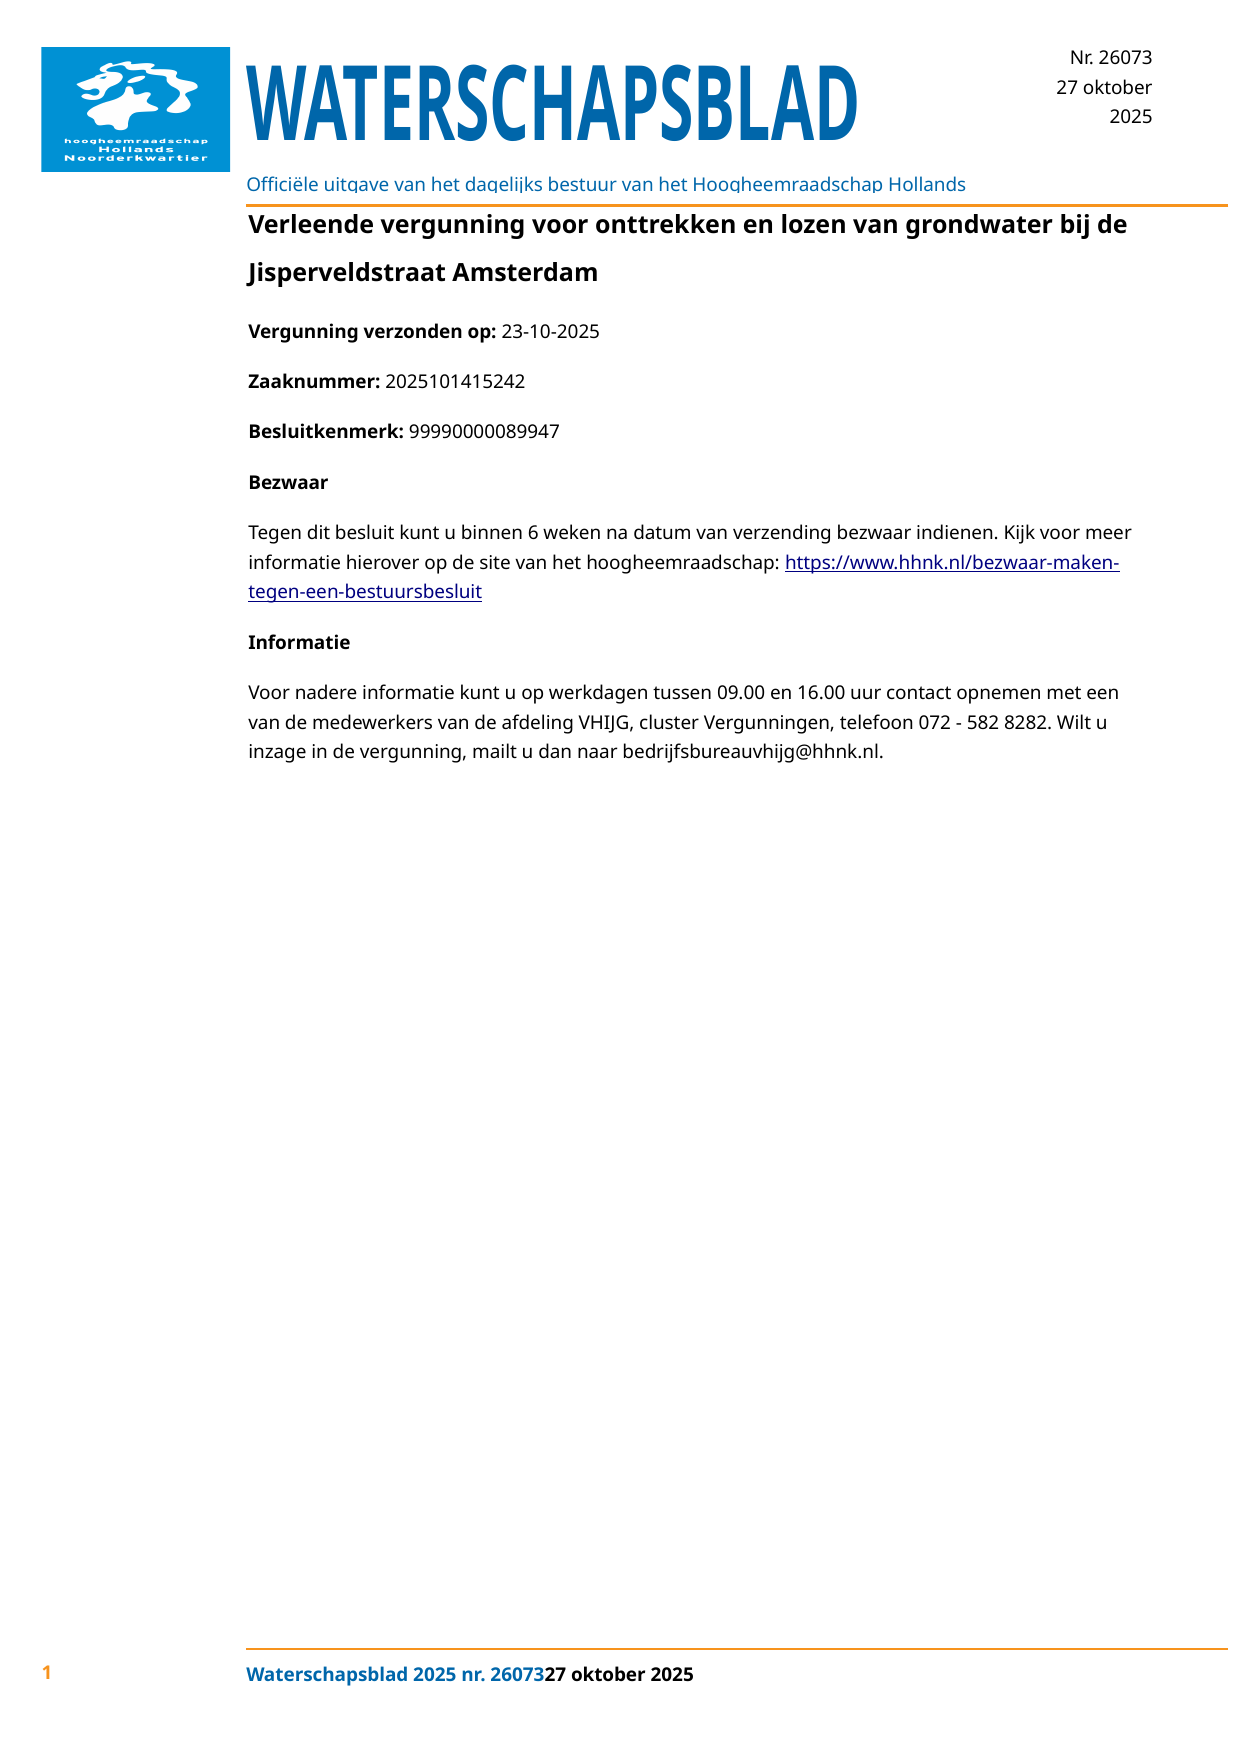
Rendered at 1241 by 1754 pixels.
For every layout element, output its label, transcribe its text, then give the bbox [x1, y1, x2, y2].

text Bezwaar [248, 469, 1152, 495]
picture [88, 87, 157, 130]
text Besluitkenmerk: 99990000089947 [248, 419, 1152, 444]
picture [129, 76, 144, 82]
picture [118, 62, 197, 112]
text Verleende vergunning voor onttrekken en lozen van grondwater bij de Jisperveldstraat Amsterdam [248, 207, 1152, 288]
text Voor nadere informatie kunt u op werkdagen tussen 09.00 en 16.00 uur contact opnemen met een van de medewerkers van de afdeling VHIJG, cluster Vergunningen, telefoon 072 - 582 8282. Wilt u inzage in de vergunning, mailt u dan naar bedrijfsbureauvhijg@hhnk.nl. [248, 679, 1152, 764]
text Tegen dit besluit kunt u binnen 6 weken na datum van verzending bezwaar indienen. Kijk voor meer informatie hierover op de site van het hoogheemraadschap: https://www.hhnk.nl/bezwaar-maken-tegen-een-bestuursbesluit [248, 519, 1152, 604]
text Informatie [248, 629, 1152, 655]
text Vergunning verzonden op: 23-10-2025 [248, 318, 1152, 344]
text Zaaknummer: 2025101415242 [248, 368, 1152, 394]
picture [78, 64, 122, 99]
